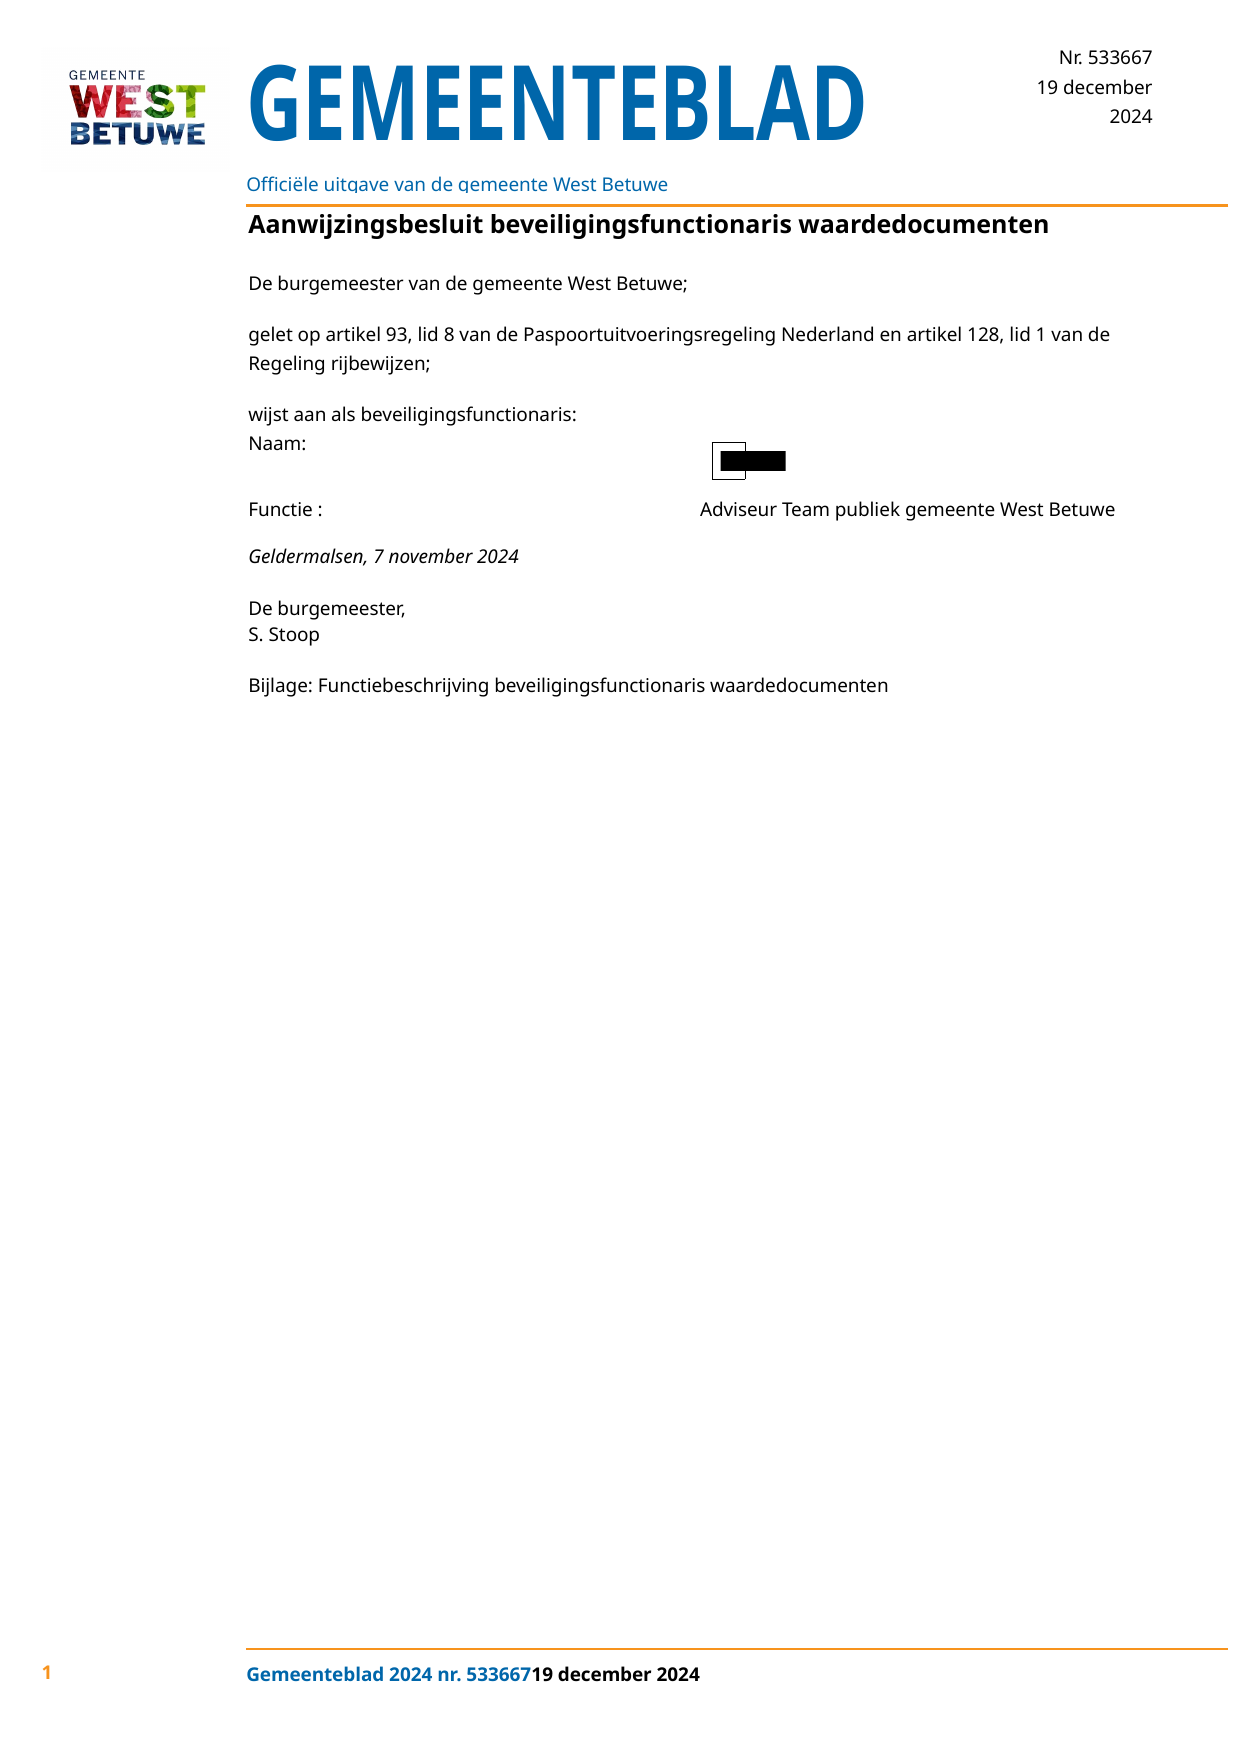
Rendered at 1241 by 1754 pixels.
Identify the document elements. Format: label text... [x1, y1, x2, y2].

text S. Stoop [248, 621, 1152, 647]
text De burgemeester van de gemeente West Betuwe; [248, 270, 1152, 296]
table_header [700, 430, 1152, 497]
text Geldermalsen, 7 november 2024 [248, 544, 1152, 569]
table_cell Functie : [248, 497, 700, 522]
picture [41, 47, 231, 172]
picture [720, 451, 786, 471]
text De burgemeester, [248, 595, 1152, 621]
text gelet op artikel 93, lid 8 van de Paspoortuitvoeringsregeling Nederland en artikel 128, lid 1 van de Regeling rijbewijzen; [248, 321, 1152, 376]
table_header Naam: [248, 430, 700, 497]
text Bijlage: Functiebeschrijving beveiligingsfunctionaris waardedocumenten [248, 672, 1152, 698]
text Aanwijzingsbesluit beveiligingsfunctionaris waardedocumenten [248, 207, 1152, 241]
text wijst aan als beveiligingsfunctionaris: [248, 401, 1152, 426]
table_cell Adviseur Team publiek gemeente West Betuwe [700, 497, 1152, 522]
